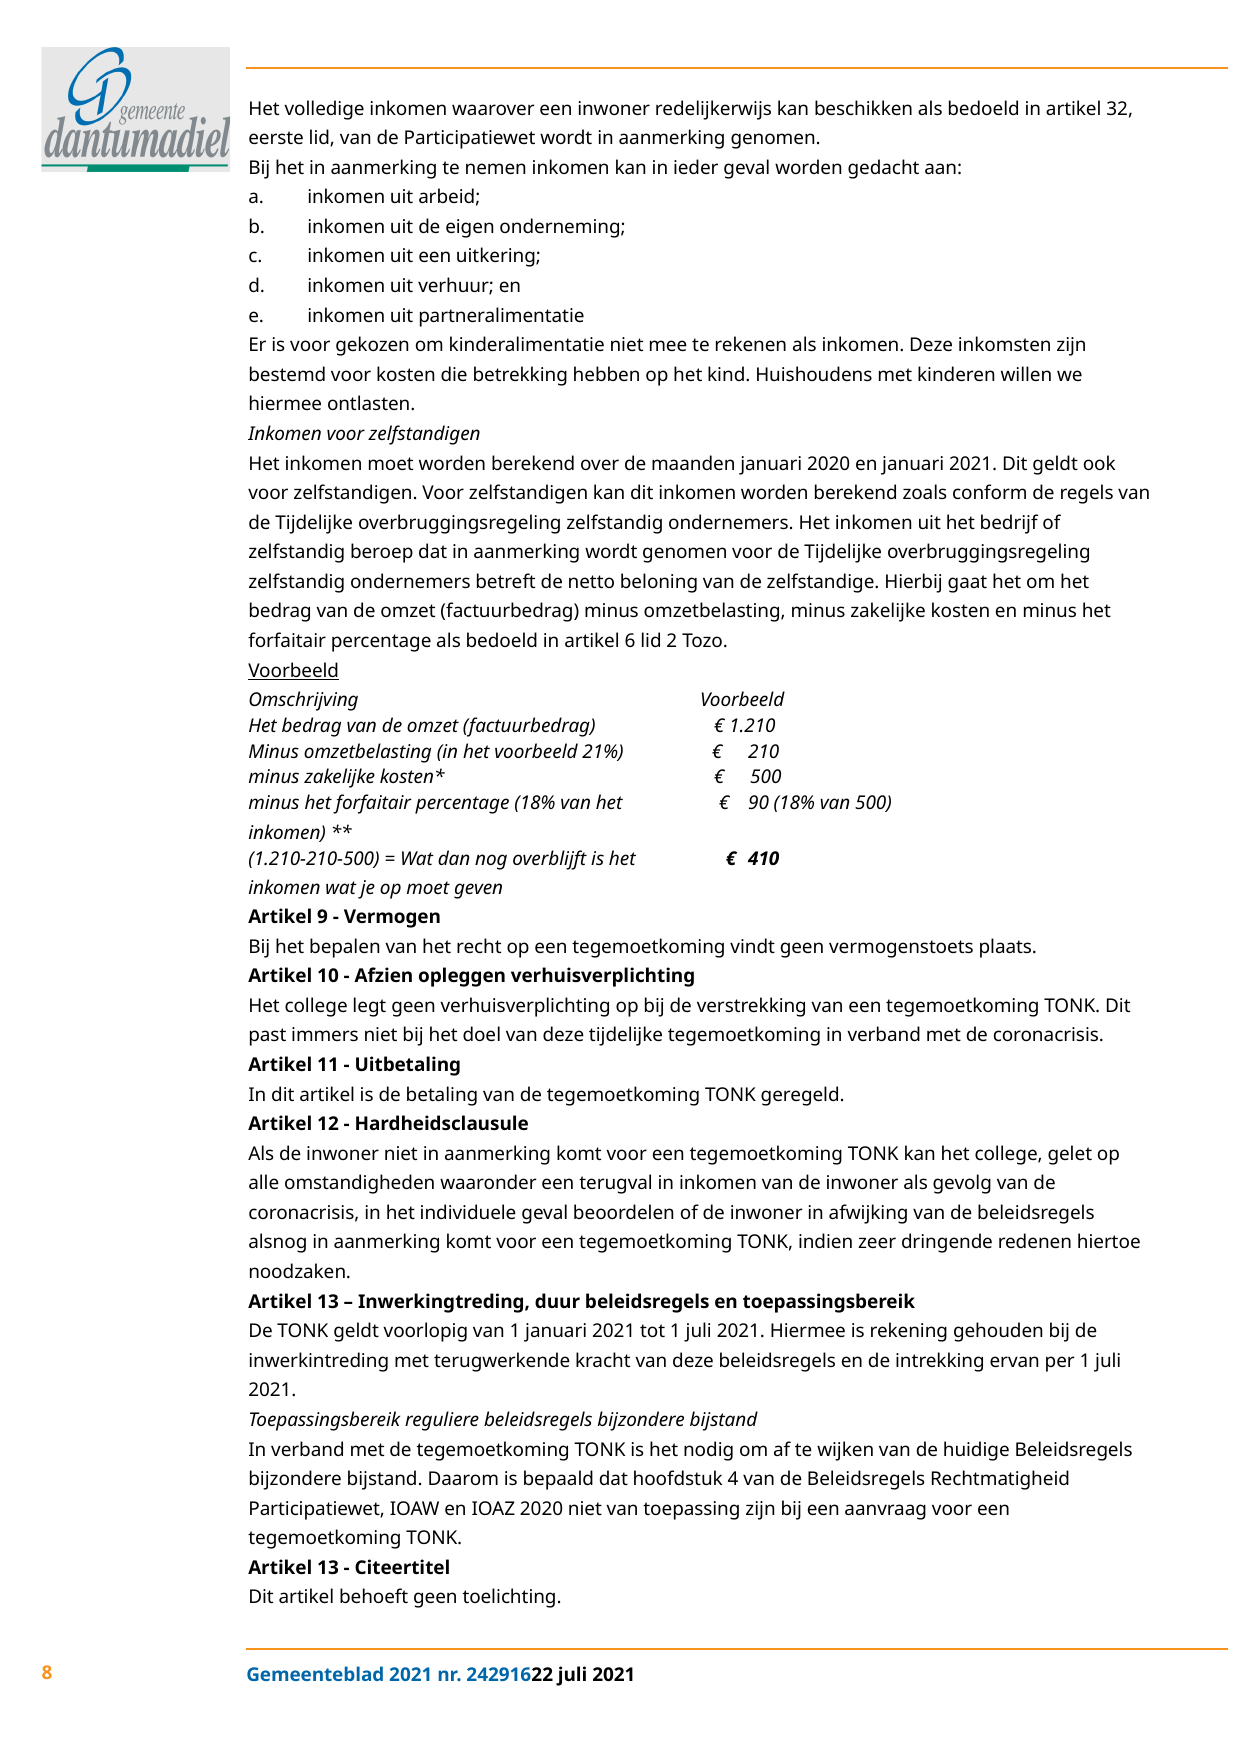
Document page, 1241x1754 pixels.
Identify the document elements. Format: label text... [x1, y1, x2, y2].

list inkomen uit een uitkering; [248, 243, 1152, 268]
table_cell minus het forfaitair percentage (18% van het inkomen) ** [248, 790, 700, 845]
table_cell minus zakelijke kosten* [248, 764, 700, 789]
list inkomen uit de eigen onderneming; [248, 213, 1152, 239]
text In verband met de tegemoetkoming TONK is het nodig om af te wijken van de huidige Beleidsregels bijzondere bijstand. Daarom is bepaald dat hoofdstuk 4 van de Beleidsregels Rechtmatigheid Participatiewet, IOAW en IOAZ 2020 niet van toepassing zijn bij een aanvraag voor een tegemoetkoming TONK. [248, 1436, 1152, 1550]
list inkomen uit verhuur; en [248, 272, 1152, 298]
text Bij het in aanmerking te nemen inkomen kan in ieder geval worden gedacht aan: [248, 154, 1152, 180]
table_cell Het bedrag van de omzet (factuurbedrag) [248, 712, 700, 738]
table_cell € 210 [700, 738, 1152, 764]
table_cell € 90 (18% van 500) [700, 790, 1152, 845]
text In dit artikel is de betaling van de tegemoetkoming TONK geregeld. [248, 1081, 1152, 1107]
text Artikel 11 - Uitbetaling [248, 1051, 1152, 1077]
text Artikel 10 - Afzien opleggen verhuisverplichting [248, 962, 1152, 988]
text Het inkomen moet worden berekend over de maanden januari 2020 en januari 2021. Dit geldt ook voor zelfstandigen. Voor zelfstandigen kan dit inkomen worden berekend zoals conform de regels van de Tijdelijke overbruggingsregeling zelfstandig ondernemers. Het inkomen uit het bedrijf of zelfstandig beroep dat in aanmerking wordt genomen voor de Tijdelijke overbruggingsregeling zelfstandig ondernemers betreft de netto beloning van de zelfstandige. Hierbij gaat het om het bedrag van de omzet (factuurbedrag) minus omzetbelasting, minus zakelijke kosten en minus het forfaitair percentage als bedoeld in artikel 6 lid 2 Tozo. [248, 450, 1152, 653]
list inkomen uit arbeid; [248, 183, 1152, 209]
text Er is voor gekozen om kinderalimentatie niet mee te rekenen als inkomen. Deze inkomsten zijn bestemd voor kosten die betrekking hebben op het kind. Huishoudens met kinderen willen we hiermee ontlasten. [248, 331, 1152, 416]
text Artikel 13 - Citeertitel [248, 1554, 1152, 1580]
text Voorbeeld [248, 657, 1152, 683]
text Artikel 9 - Vermogen [248, 903, 1152, 929]
table_cell Minus omzetbelasting (in het voorbeeld 21%) [248, 738, 700, 764]
text Dit artikel behoeft geen toelichting. [248, 1584, 1152, 1609]
text Als de inwoner niet in aanmerking komt voor een tegemoetkoming TONK kan het college, gelet op alle omstandigheden waaronder een terugval in inkomen van de inwoner als gevolg van de coronacrisis, in het individuele geval beoordelen of de inwoner in afwijking van de beleidsregels alsnog in aanmerking komt voor een tegemoetkoming TONK, indien zeer dringende redenen hiertoe noodzaken. [248, 1140, 1152, 1284]
text Het college legt geen verhuisverplichting op bij de verstrekking van een tegemoetkoming TONK. Dit past immers niet bij het doel van deze tijdelijke tegemoetkoming in verband met de coronacrisis. [248, 992, 1152, 1047]
text Toepassingsbereik reguliere beleidsregels bijzondere bijstand [248, 1406, 1152, 1432]
text Artikel 13 – Inwerkingtreding, duur beleidsregels en toepassingsbereik [248, 1288, 1152, 1314]
text De TONK geldt voorlopig van 1 januari 2021 tot 1 juli 2021. Hiermee is rekening gehouden bij de inwerkintreding met terugwerkende kracht van deze beleidsregels en de intrekking ervan per 1 juli 2021. [248, 1317, 1152, 1402]
text Het volledige inkomen waarover een inwoner redelijkerwijs kan beschikken als bedoeld in artikel 32, eerste lid, van de Participatiewet wordt in aanmerking genomen. [248, 95, 1152, 150]
picture [41, 47, 231, 172]
table_header Omschrijving [248, 687, 700, 712]
table_cell (1.210-210-500) = Wat dan nog overblijft is het inkomen wat je op moet geven [248, 845, 700, 900]
text Artikel 12 - Hardheidsclausule [248, 1110, 1152, 1136]
text Bij het bepalen van het recht op een tegemoetkoming vindt geen vermogenstoets plaats. [248, 933, 1152, 959]
table_cell € 1.210 [700, 712, 1152, 738]
text Inkomen voor zelfstandigen [248, 420, 1152, 446]
list inkomen uit partneralimentatie [248, 302, 1152, 328]
table_cell € 410 [700, 845, 1152, 900]
table_cell € 500 [700, 764, 1152, 789]
table_header Voorbeeld [700, 687, 1152, 712]
